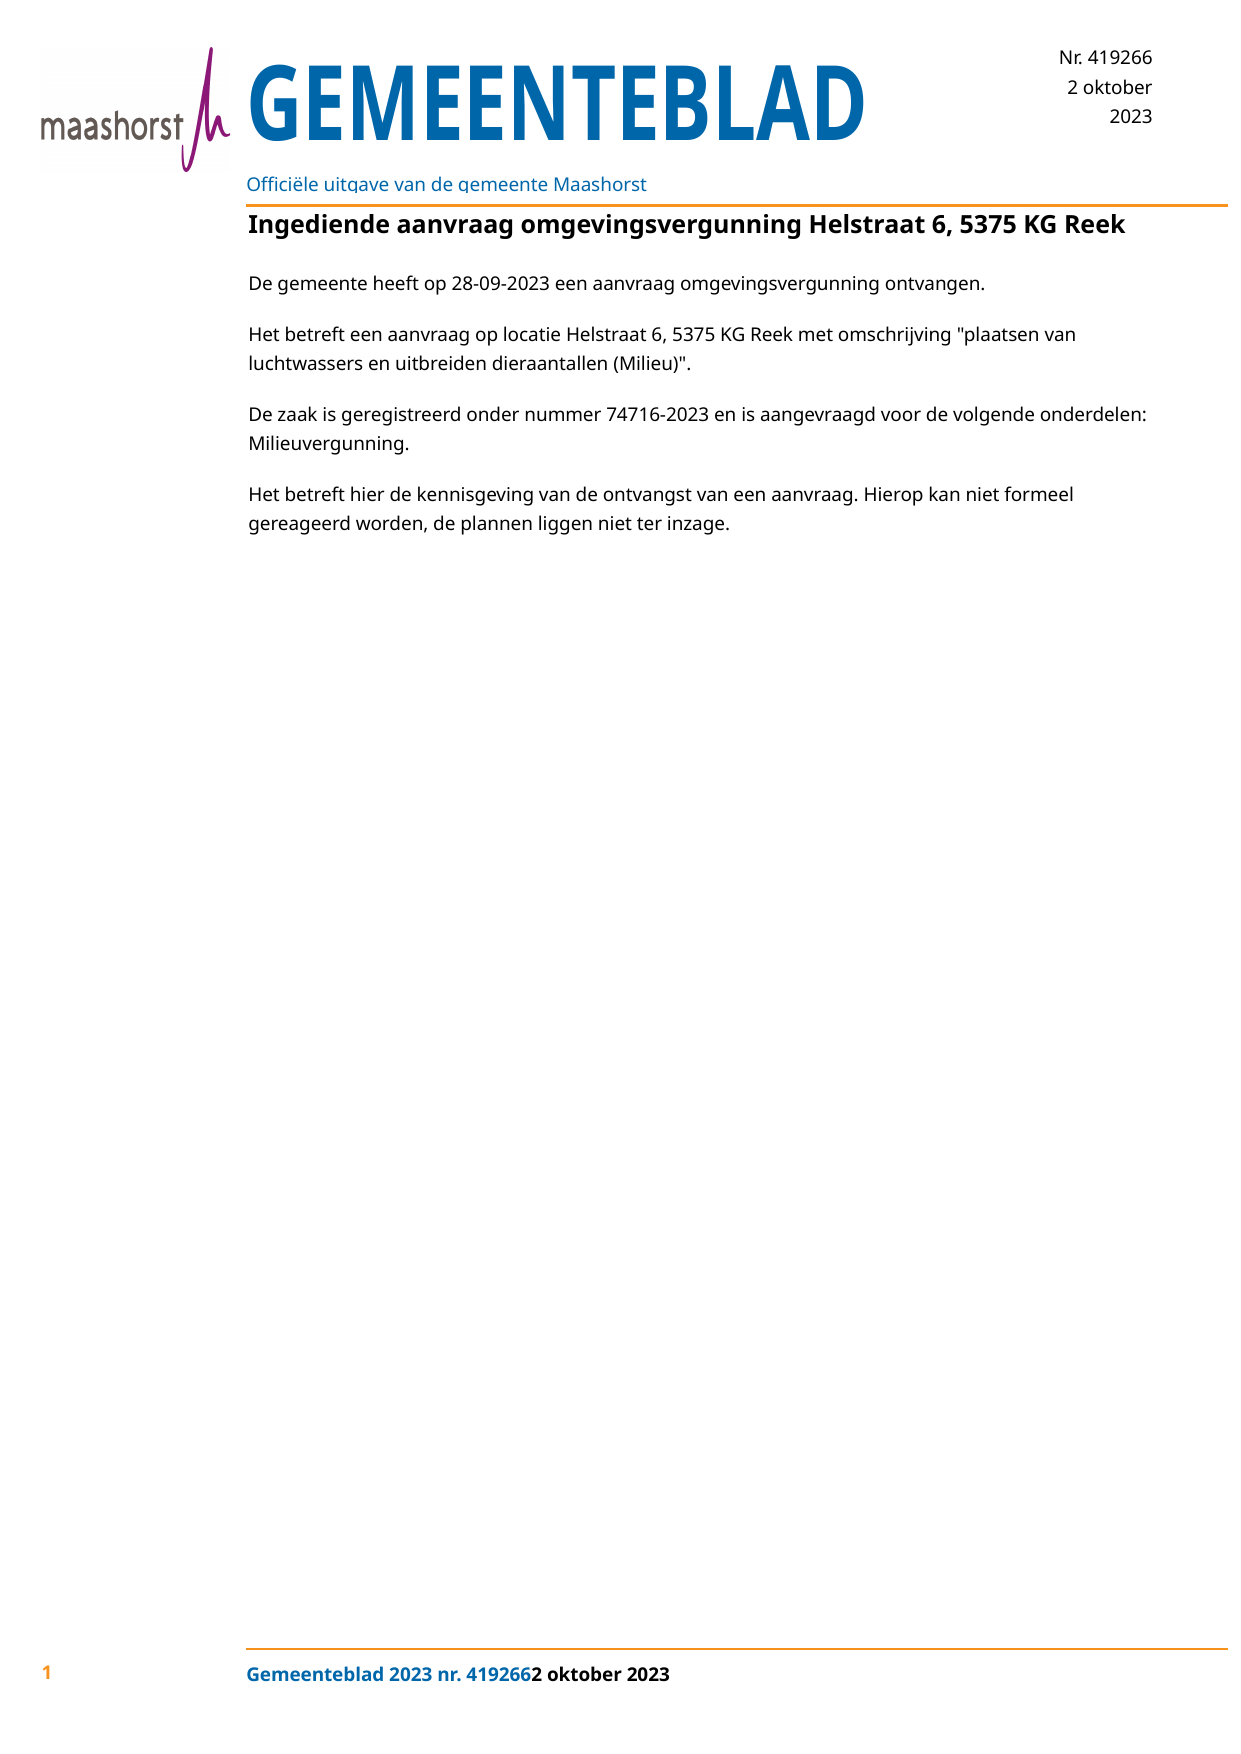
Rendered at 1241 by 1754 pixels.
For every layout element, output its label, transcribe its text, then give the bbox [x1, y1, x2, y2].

text Het betreft hier de kennisgeving van de ontvangst van een aanvraag. Hierop kan niet formeel gereageerd worden, de plannen liggen niet ter inzage. [248, 481, 1152, 536]
text Het betreft een aanvraag op locatie Helstraat 6, 5375 KG Reek met omschrijving "plaatsen van luchtwassers en uitbreiden dieraantallen (Milieu)". [248, 321, 1152, 376]
text De gemeente heeft op 28-09-2023 een aanvraag omgevingsvergunning ontvangen. [248, 270, 1152, 296]
picture [41, 47, 231, 172]
text Ingediende aanvraag omgevingsvergunning Helstraat 6, 5375 KG Reek [248, 207, 1152, 241]
text De zaak is geregistreerd onder nummer 74716-2023 en is aangevraagd voor de volgende onderdelen: Milieuvergunning. [248, 401, 1152, 456]
